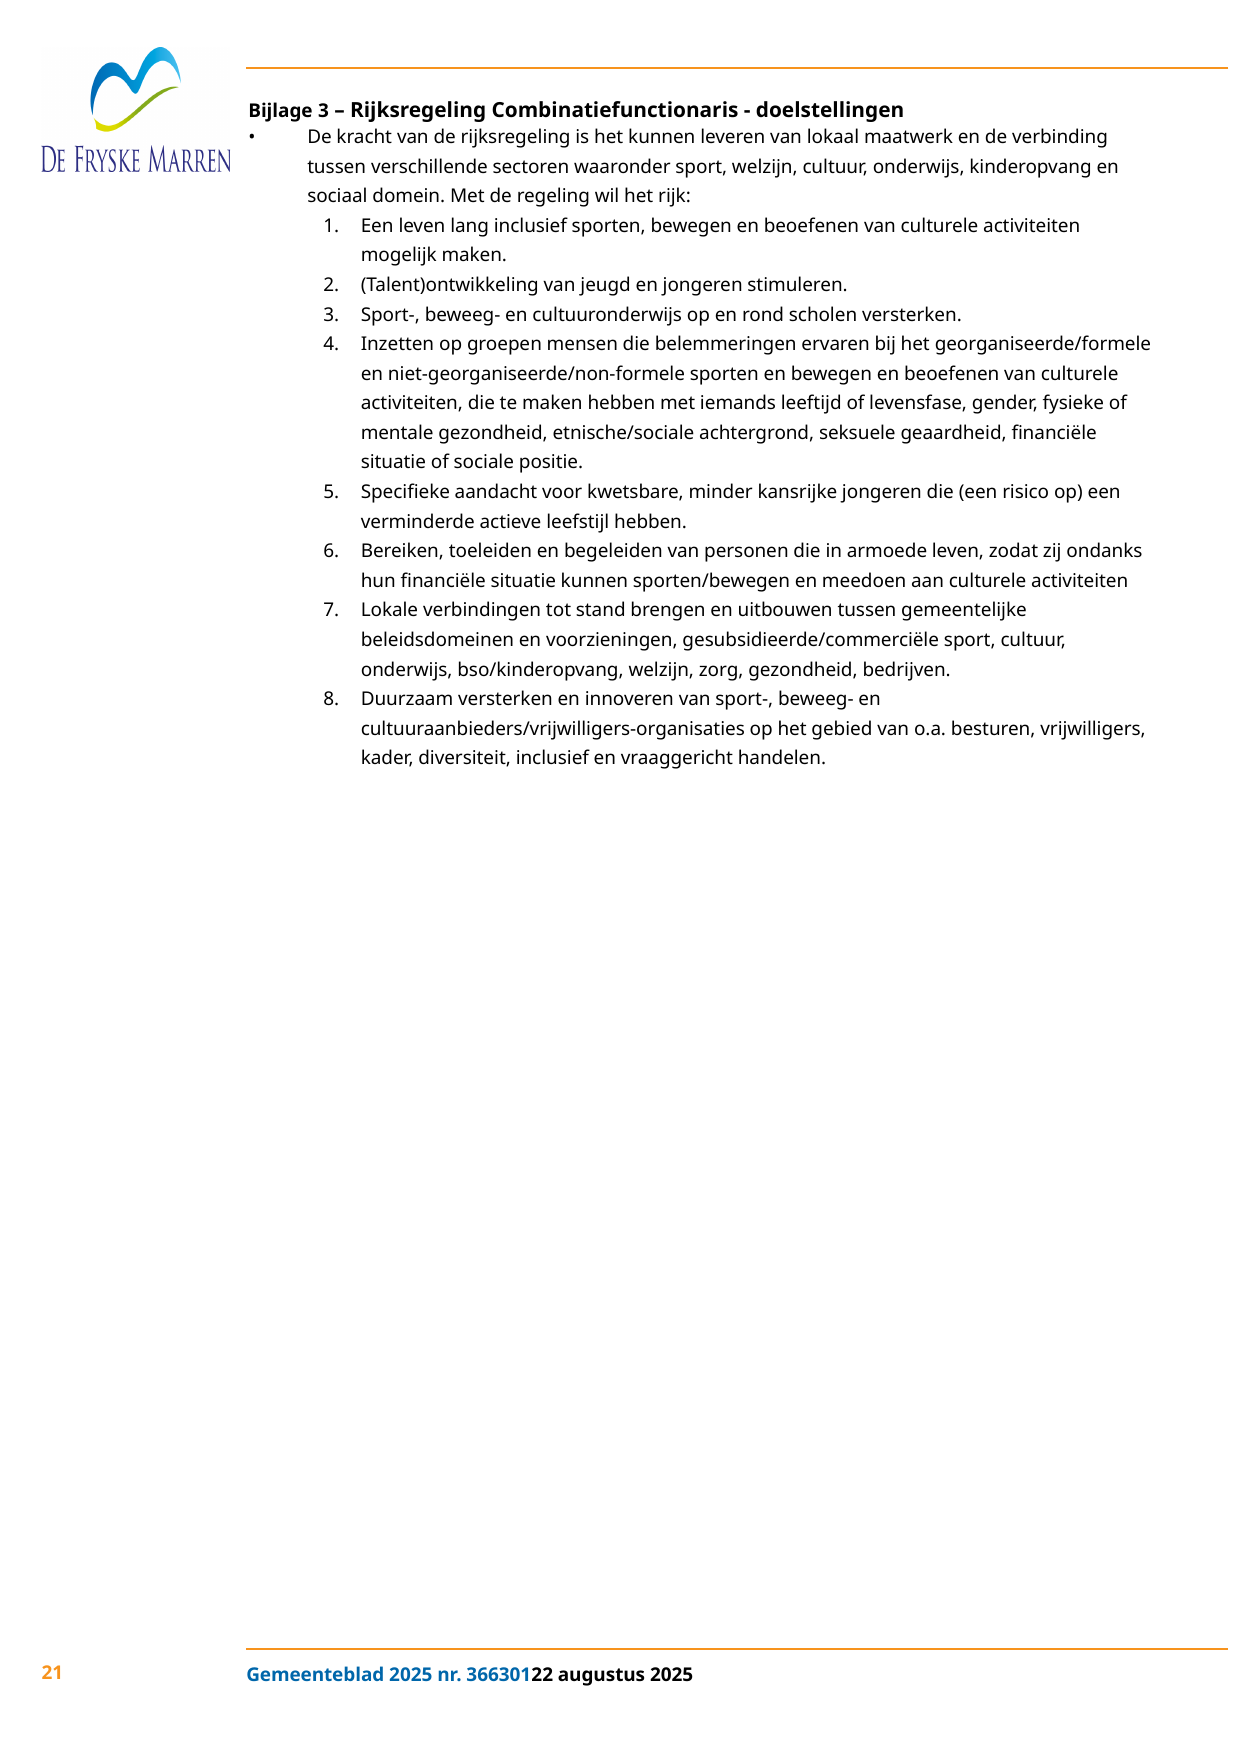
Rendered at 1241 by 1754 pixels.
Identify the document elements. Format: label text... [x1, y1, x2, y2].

list Duurzaam versterken en innoveren van sport-, beweeg- en cultuuraanbieders/vrijwilligers-organisaties op het gebied van o.a. besturen, vrijwilligers, kader, diversiteit, inclusief en vraaggericht handelen. [323, 685, 1152, 770]
list Lokale verbindingen tot stand brengen en uitbouwen tussen gemeentelijke beleidsdomeinen en voorzieningen, gesubsidieerde/commerciële sport, cultuur, onderwijs, bso/kinderopvang, welzijn, zorg, gezondheid, bedrijven. [323, 597, 1152, 682]
list De kracht van de rijksregeling is het kunnen leveren van lokaal maatwerk en de verbinding tussen verschillende sectoren waaronder sport, welzijn, cultuur, onderwijs, kinderopvang en sociaal domein. Met de regeling wil het rijk: [248, 123, 1152, 208]
list Bereiken, toeleiden en begeleiden van personen die in armoede leven, zodat zij ondanks hun financiële situatie kunnen sporten/bewegen en meedoen aan culturele activiteiten [323, 537, 1152, 593]
list Sport-, beweeg- en cultuuronderwijs op en rond scholen versterken. [323, 301, 1152, 327]
list Specifieke aandacht voor kwetsbare, minder kansrijke jongeren die (een risico op) een verminderde actieve leefstijl hebben. [323, 478, 1152, 534]
list (Talent)ontwikkeling van jeugd en jongeren stimuleren. [323, 271, 1152, 297]
text Bijlage 3 – Rijksregeling Combinatiefunctionaris - doelstellingen [248, 95, 1152, 123]
list Een leven lang inclusief sporten, bewegen en beoefenen van culturele activiteiten mogelijk maken. [323, 212, 1152, 267]
picture [41, 47, 231, 172]
list Inzetten op groepen mensen die belemmeringen ervaren bij het georganiseerde/formele en niet-georganiseerde/non-formele sporten en bewegen en beoefenen van culturele activiteiten, die te maken hebben met iemands leeftijd of levensfase, gender, fysieke of mentale gezondheid, etnische/sociale achtergrond, seksuele geaardheid, financiële situatie of sociale positie. [323, 330, 1152, 474]
